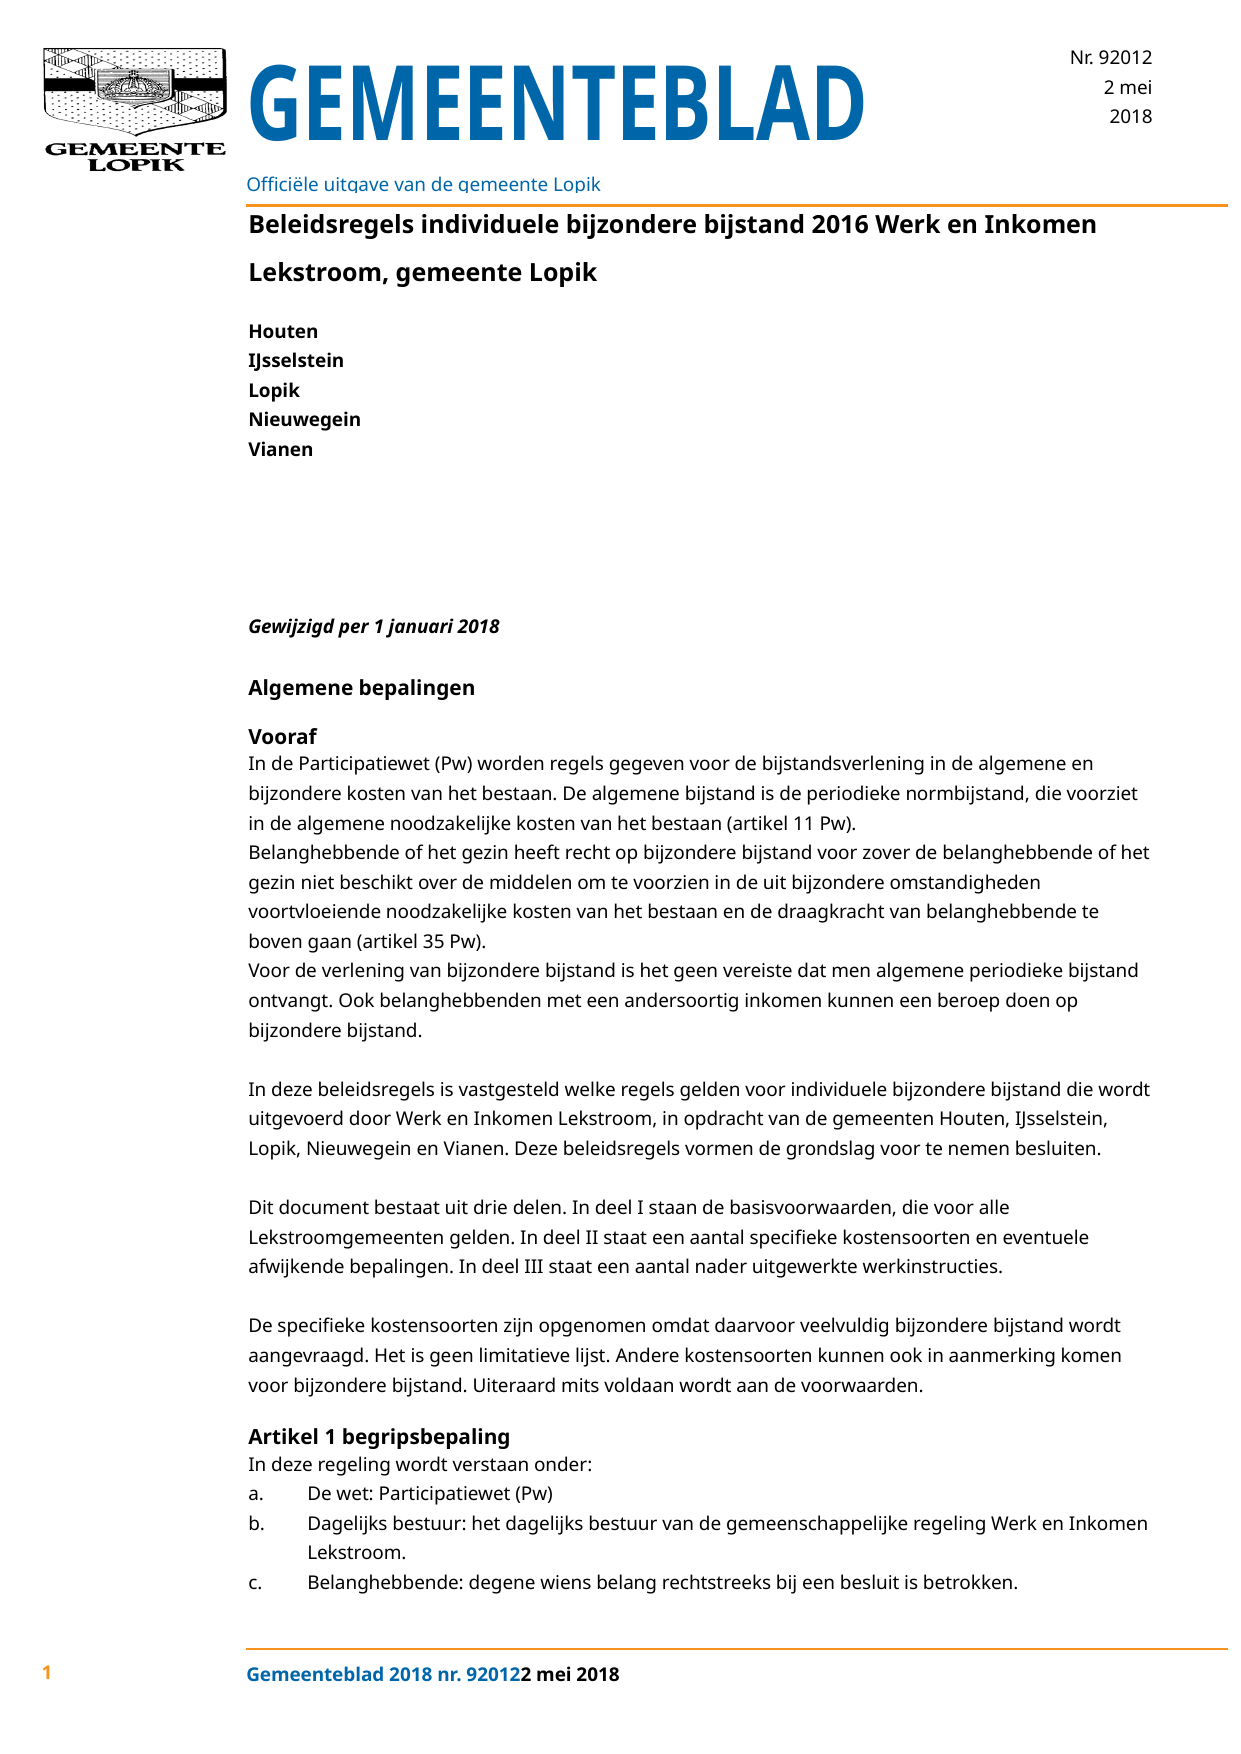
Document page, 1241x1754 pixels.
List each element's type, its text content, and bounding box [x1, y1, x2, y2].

text Nieuwegein [248, 407, 1152, 432]
text In deze regeling wordt verstaan onder: [248, 1451, 1152, 1476]
text In de Participatiewet (Pw) worden regels gegeven voor de bijstandsverlening in de algemene en bijzondere kosten van het bestaan. De algemene bijstand is de periodieke normbijstand, die voorziet in de algemene noodzakelijke kosten van het bestaan (artikel 11 Pw). [248, 751, 1152, 836]
text Algemene bepalingen [248, 673, 1152, 701]
text Gewijzigd per 1 januari 2018 [248, 614, 1152, 639]
text Vooraf [248, 722, 1152, 751]
text Voor de verlening van bijzondere bijstand is het geen vereiste dat men algemene periodieke bijstand ontvangt. Ook belanghebbenden met een andersoortig inkomen kunnen een beroep doen op bijzondere bijstand. [248, 958, 1152, 1043]
text Artikel 1 begripsbepaling [248, 1422, 1152, 1451]
list Dagelijks bestuur: het dagelijks bestuur van de gemeenschappelijke regeling Werk en Inkomen Lekstroom. [248, 1510, 1152, 1565]
list Belanghebbende: degene wiens belang rechtstreeks bij een besluit is betrokken. [248, 1569, 1152, 1595]
text De specifieke kostensoorten zijn opgenomen omdat daarvoor veelvuldig bijzondere bijstand wordt aangevraagd. Het is geen limitatieve lijst. Andere kostensoorten kunnen ook in aanmerking komen voor bijzondere bijstand. Uiteraard mits voldaan wordt aan de voorwaarden. [248, 1313, 1152, 1398]
text In deze beleidsregels is vastgesteld welke regels gelden voor individuele bijzondere bijstand die wordt uitgevoerd door Werk en Inkomen Lekstroom, in opdracht van de gemeenten Houten, IJsselstein, Lopik, Nieuwegein en Vianen. Deze beleidsregels vormen de grondslag voor te nemen besluiten. [248, 1076, 1152, 1161]
text Vianen [248, 436, 1152, 462]
text Lopik [248, 377, 1152, 403]
list De wet: Participatiewet (Pw) [248, 1480, 1152, 1506]
text Dit document bestaat uit drie delen. In deel I staan de basisvoorwaarden, die voor alle Lekstroomgemeenten gelden. In deel II staat een aantal specifieke kostensoorten en eventuele afwijkende bepalingen. In deel III staat een aantal nader uitgewerkte werkinstructies. [248, 1194, 1152, 1279]
picture [41, 47, 231, 172]
text IJsselstein [248, 347, 1152, 373]
text Houten [248, 318, 1152, 344]
text Belanghebbende of het gezin heeft recht op bijzondere bijstand voor zover de belanghebbende of het gezin niet beschikt over de middelen om te voorzien in de uit bijzondere omstandigheden voortvloeiende noodzakelijke kosten van het bestaan en de draagkracht van belanghebbende te boven gaan (artikel 35 Pw). [248, 839, 1152, 954]
text Beleidsregels individuele bijzondere bijstand 2016 Werk en Inkomen Lekstroom, gemeente Lopik [248, 207, 1152, 288]
